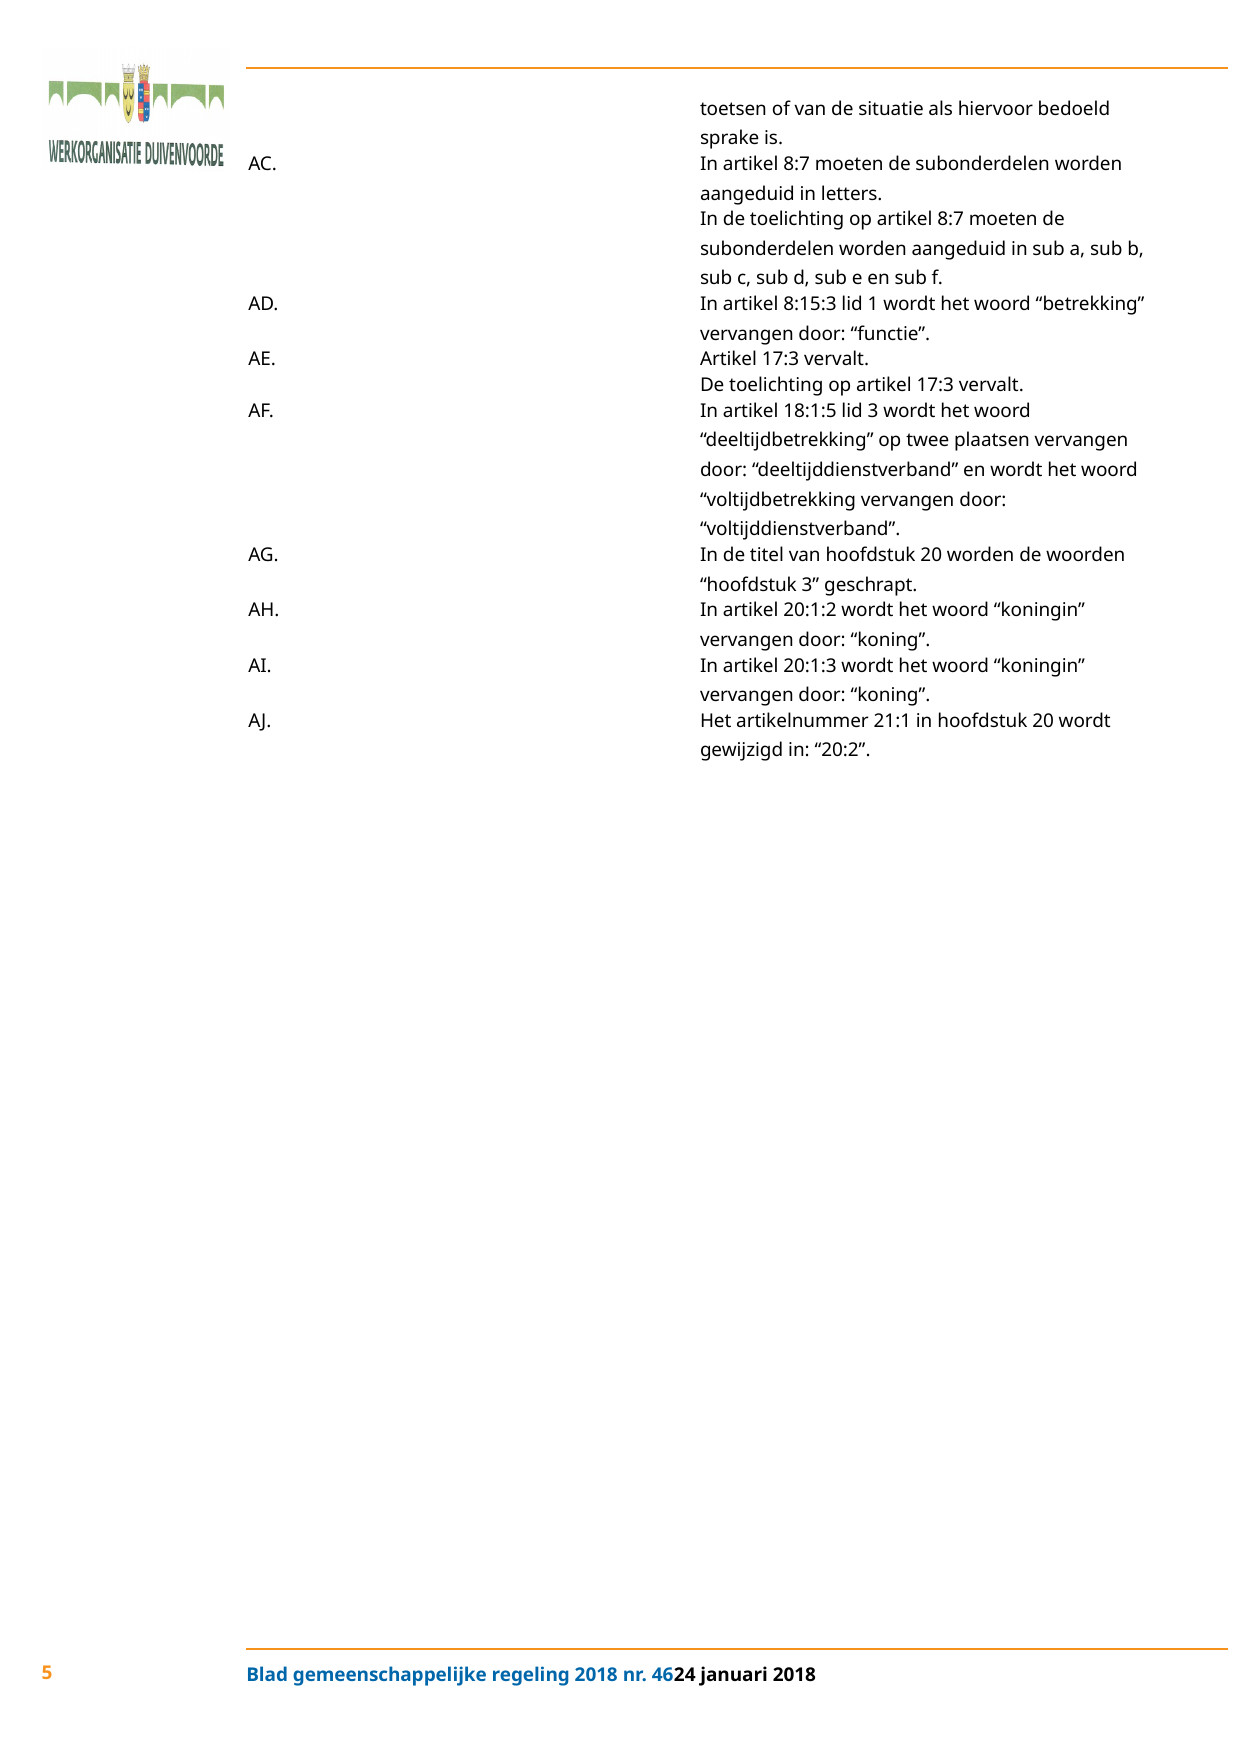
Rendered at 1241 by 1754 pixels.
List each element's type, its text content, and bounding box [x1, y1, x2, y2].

table_cell [248, 95, 700, 150]
picture [41, 47, 231, 172]
table_cell In artikel 20:1:3 wordt het woord “koningin” vervangen door: “koning”. [700, 652, 1152, 707]
table_cell In artikel 20:1:2 wordt het woord “koningin” vervangen door: “koning”. [700, 596, 1152, 652]
table_cell toetsen of van de situatie als hiervoor bedoeld sprake is. [700, 95, 1152, 150]
table_cell AG. [248, 541, 700, 596]
table_cell Het artikelnummer 21:1 in hoofdstuk 20 wordt gewijzigd in: “20:2”. [700, 707, 1152, 762]
table_cell In artikel 8:7 moeten de subonderdelen worden aangeduid in letters. [700, 150, 1152, 205]
table_cell AJ. [248, 707, 700, 762]
table_cell [248, 371, 700, 397]
table_cell AC. [248, 150, 700, 205]
table_cell AH. [248, 596, 700, 652]
table_cell De toelichting op artikel 17:3 vervalt. [700, 371, 1152, 397]
table_cell AE. [248, 346, 700, 371]
table_cell In de toelichting op artikel 8:7 moeten de subonderdelen worden aangeduid in sub a, sub b, sub c, sub d, sub e en sub f. [700, 205, 1152, 290]
table_cell [248, 205, 700, 290]
table_cell AD. [248, 290, 700, 346]
table_cell In artikel 8:15:3 lid 1 wordt het woord “betrekking” vervangen door: “functie”. [700, 290, 1152, 346]
table_cell AI. [248, 652, 700, 707]
table_cell In artikel 18:1:5 lid 3 wordt het woord “deeltijdbetrekking” op twee plaatsen vervangen door: “deeltijddienstverband” en wordt het woord “voltijdbetrekking vervangen door: “voltijddienstverband”. [700, 397, 1152, 541]
table_cell Artikel 17:3 vervalt. [700, 346, 1152, 371]
table_cell AF. [248, 397, 700, 541]
table_cell In de titel van hoofdstuk 20 worden de woorden “hoofdstuk 3” geschrapt. [700, 541, 1152, 596]
